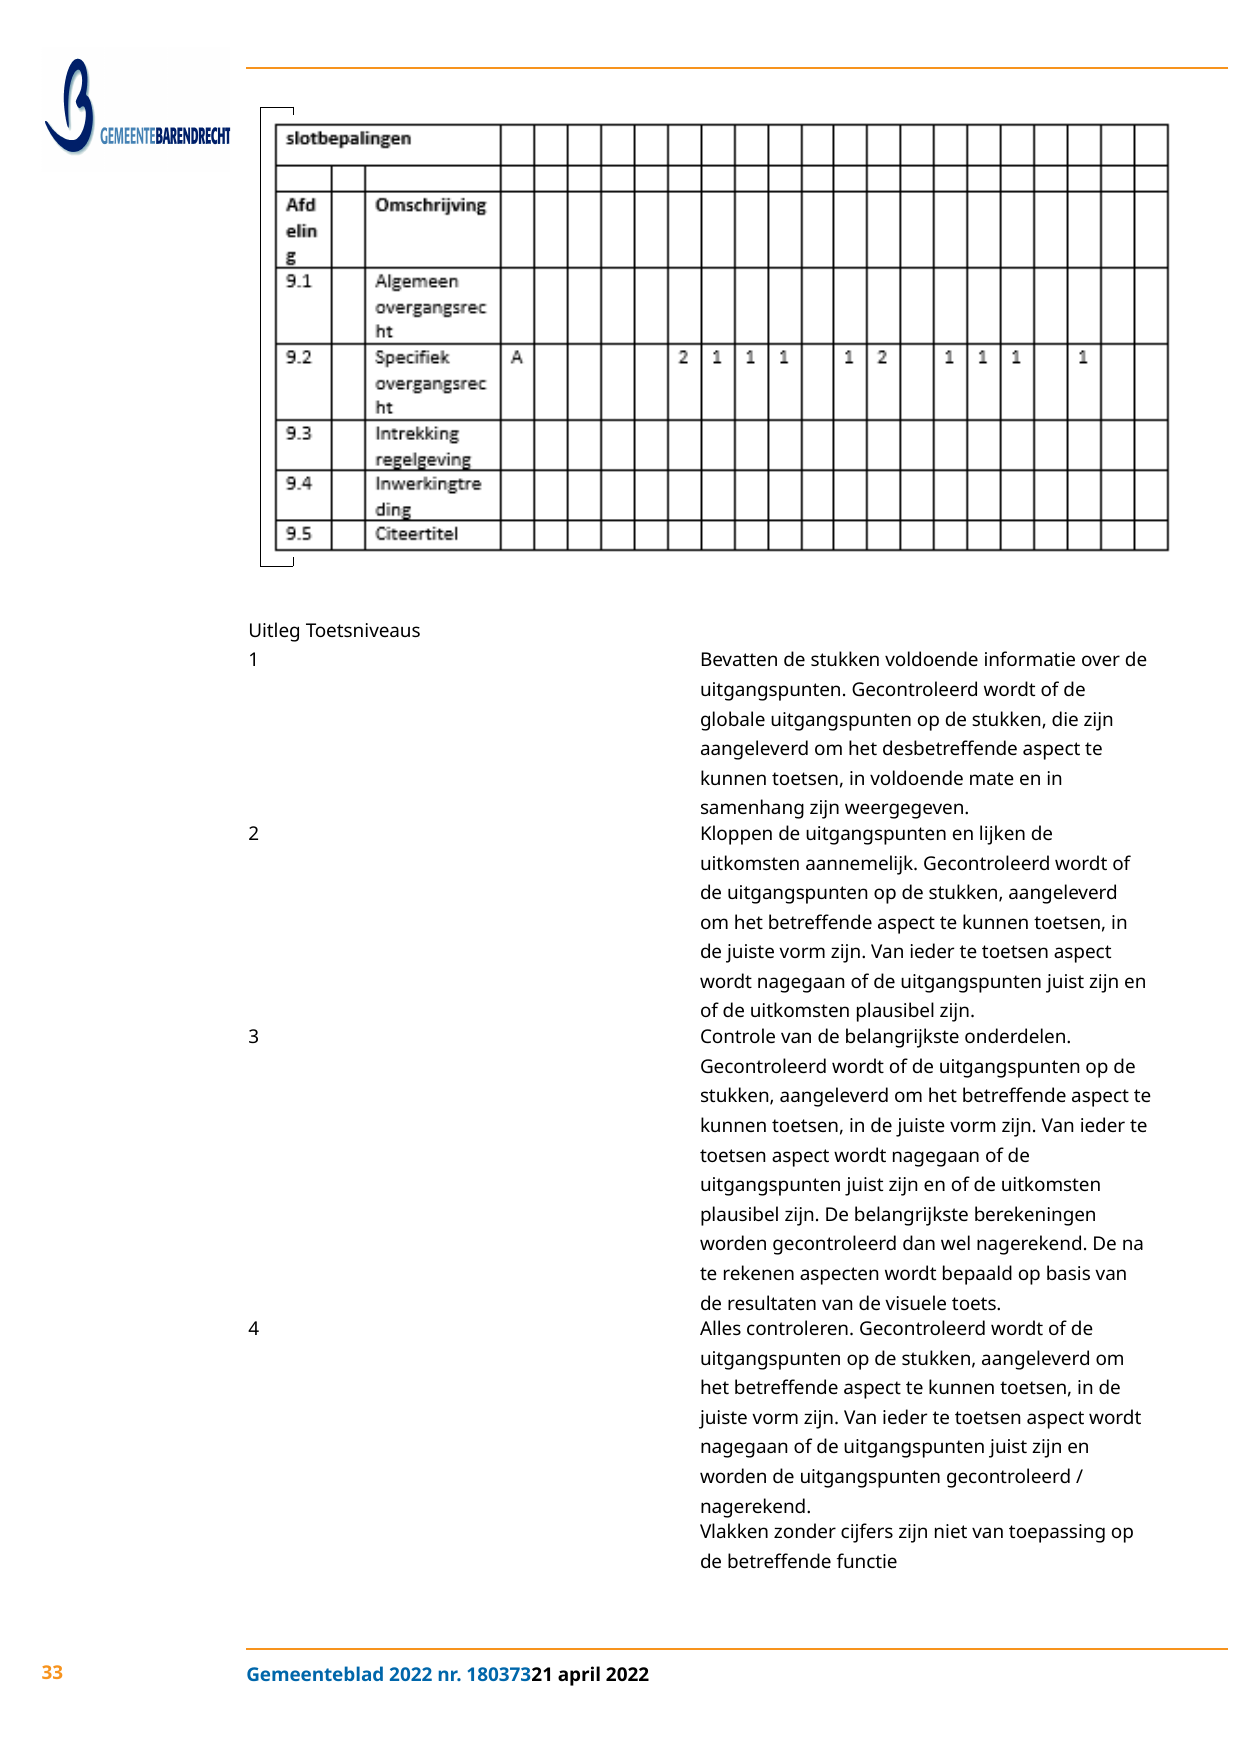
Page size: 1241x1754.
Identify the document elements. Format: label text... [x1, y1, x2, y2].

table_cell Vlakken zonder cijfers zijn niet van toepassing op de betreffende functie [700, 1519, 1152, 1574]
table_header 1 [248, 647, 700, 820]
table_cell 3 [248, 1024, 700, 1315]
picture [268, 115, 1173, 557]
table_cell 4 [248, 1315, 700, 1519]
text Uitleg Toetsniveaus [248, 617, 1152, 643]
table_cell Kloppen de uitgangspunten en lijken de uitkomsten aannemelijk. Gecontroleerd wordt of de uitgangspunten op de stukken, aangeleverd om het betreffende aspect te kunnen toetsen, in de juiste vorm zijn. Van ieder te toetsen aspect wordt nagegaan of de uitgangspunten juist zijn en of de uitkomsten plausibel zijn. [700, 820, 1152, 1023]
table_cell Alles controleren. Gecontroleerd wordt of de uitgangspunten op de stukken, aangeleverd om het betreffende aspect te kunnen toetsen, in de juiste vorm zijn. Van ieder te toetsen aspect wordt nagegaan of de uitgangspunten juist zijn en worden de uitgangspunten gecontroleerd / nagerekend. [700, 1315, 1152, 1519]
table_cell 2 [248, 820, 700, 1023]
picture [41, 47, 231, 172]
table_cell [248, 1519, 700, 1574]
table_cell Controle van de belangrijkste onderdelen. Gecontroleerd wordt of de uitgangspunten op de stukken, aangeleverd om het betreffende aspect te kunnen toetsen, in de juiste vorm zijn. Van ieder te toetsen aspect wordt nagegaan of de uitgangspunten juist zijn en of de uitkomsten plausibel zijn. De belangrijkste berekeningen worden gecontroleerd dan wel nagerekend. De na te rekenen aspecten wordt bepaald op basis van de resultaten van de visuele toets. [700, 1024, 1152, 1315]
table_header Bevatten de stukken voldoende informatie over de uitgangspunten. Gecontroleerd wordt of de globale uitgangspunten op de stukken, die zijn aangeleverd om het desbetreffende aspect te kunnen toetsen, in voldoende mate en in samenhang zijn weergegeven. [700, 647, 1152, 820]
